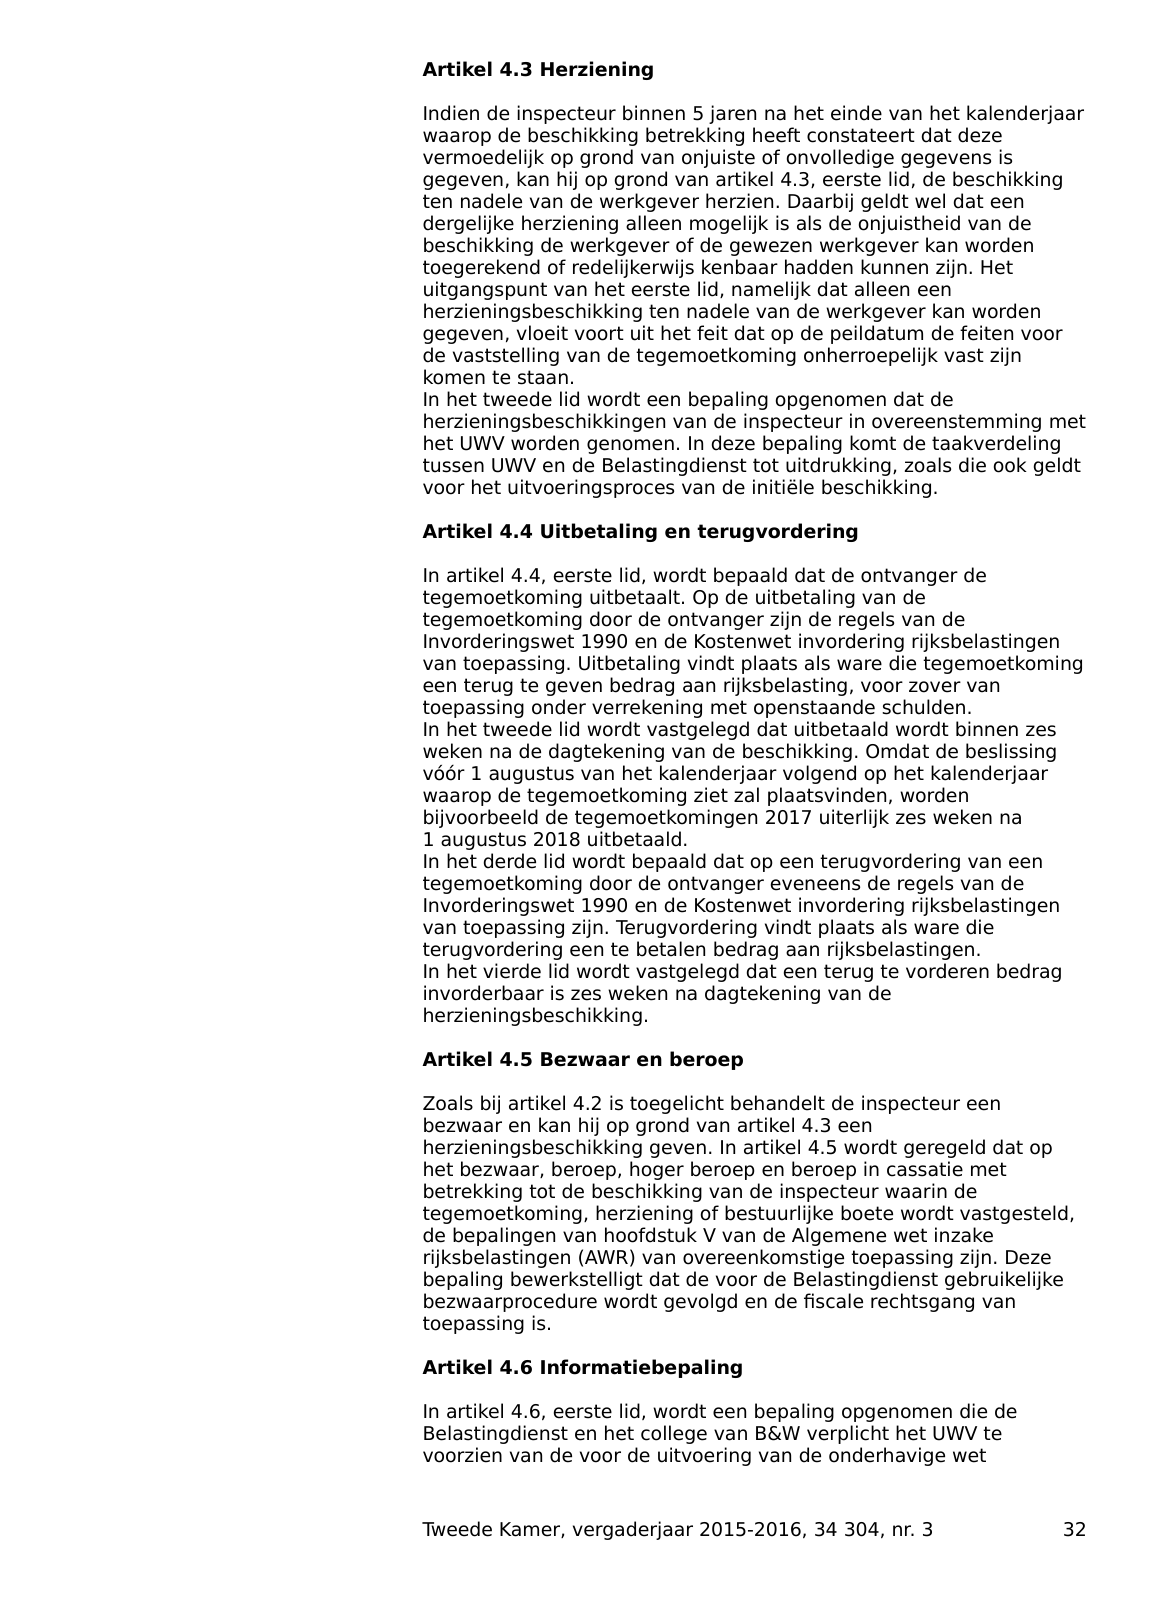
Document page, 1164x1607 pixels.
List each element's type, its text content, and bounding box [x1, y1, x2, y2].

text In het derde lid wordt bepaald dat op een terugvordering van een tegemoetkoming door de ontvanger eveneens de regels van de Invorderingswet 1990 en de Kostenwet invordering rijksbelastingen van toepassing zijn. Terugvordering vindt plaats als ware die terugvordering een te betalen bedrag aan rijksbelastingen. [422, 851, 1087, 961]
subtitle Artikel 4.4 Uitbetaling en terugvordering [422, 521, 1087, 543]
text In het vierde lid wordt vastgelegd dat een terug te vorderen bedrag invorderbaar is zes weken na dagtekening van de herzieningsbeschikking. [422, 961, 1087, 1027]
subtitle Artikel 4.6 Informatiebepaling [422, 1357, 1087, 1379]
subtitle Artikel 4.3 Herziening [422, 59, 1087, 81]
text Indien de inspecteur binnen 5 jaren na het einde van het kalenderjaar waarop de beschikking betrekking heeft constateert dat deze vermoedelijk op grond van onjuiste of onvolledige gegevens is gegeven, kan hij op grond van artikel 4.3, eerste lid, de beschikking ten nadele van de werkgever herzien. Daarbij geldt wel dat een dergelijke herziening alleen mogelijk is als de onjuistheid van de beschikking de werkgever of de gewezen werkgever kan worden toegerekend of redelijkerwijs kenbaar hadden kunnen zijn. Het uitgangspunt van het eerste lid, namelijk dat alleen een herzieningsbeschikking ten nadele van de werkgever kan worden gegeven, vloeit voort uit het feit dat op de peildatum de feiten voor de vaststelling van de tegemoetkoming onherroepelijk vast zijn komen te staan. [422, 103, 1087, 389]
subtitle Artikel 4.5 Bezwaar en beroep [422, 1049, 1087, 1071]
text In het tweede lid wordt vastgelegd dat uitbetaald wordt binnen zes weken na de dagtekening van de beschikking. Omdat de beslissing vóór 1 augustus van het kalenderjaar volgend op het kalenderjaar waarop de tegemoetkoming ziet zal plaatsvinden, worden bijvoorbeeld de tegemoetkomingen 2017 uiterlijk zes weken na 1 augustus 2018 uitbetaald. [422, 719, 1087, 851]
text In artikel 4.4, eerste lid, wordt bepaald dat de ontvanger de tegemoetkoming uitbetaalt. Op de uitbetaling van de tegemoetkoming door de ontvanger zijn de regels van de Invorderingswet 1990 en de Kostenwet invordering rijksbelastingen van toepassing. Uitbetaling vindt plaats als ware die tegemoetkoming een terug te geven bedrag aan rijksbelasting, voor zover van toepassing onder verrekening met openstaande schulden. [422, 565, 1087, 719]
text In het tweede lid wordt een bepaling opgenomen dat de herzieningsbeschikkingen van de inspecteur in overeenstemming met het UWV worden genomen. In deze bepaling komt de taakverdeling tussen UWV en de Belastingdienst tot uitdrukking, zoals die ook geldt voor het uitvoeringsproces van de initiële beschikking. [422, 389, 1087, 499]
text In artikel 4.6, eerste lid, wordt een bepaling opgenomen die de Belastingdienst en het college van B&W verplicht het UWV te voorzien van de voor de uitvoering van de onderhavige wet [422, 1401, 1087, 1467]
text Zoals bij artikel 4.2 is toegelicht behandelt de inspecteur een bezwaar en kan hij op grond van artikel 4.3 een herzieningsbeschikking geven. In artikel 4.5 wordt geregeld dat op het bezwaar, beroep, hoger beroep en beroep in cassatie met betrekking tot de beschikking van de inspecteur waarin de tegemoetkoming, herziening of bestuurlijke boete wordt vastgesteld, de bepalingen van hoofdstuk V van de Algemene wet inzake rijksbelastingen (AWR) van overeenkomstige toepassing zijn. Deze bepaling bewerkstelligt dat de voor de Belastingdienst gebruikelijke bezwaarprocedure wordt gevolgd en de fiscale rechtsgang van toepassing is. [422, 1093, 1087, 1335]
